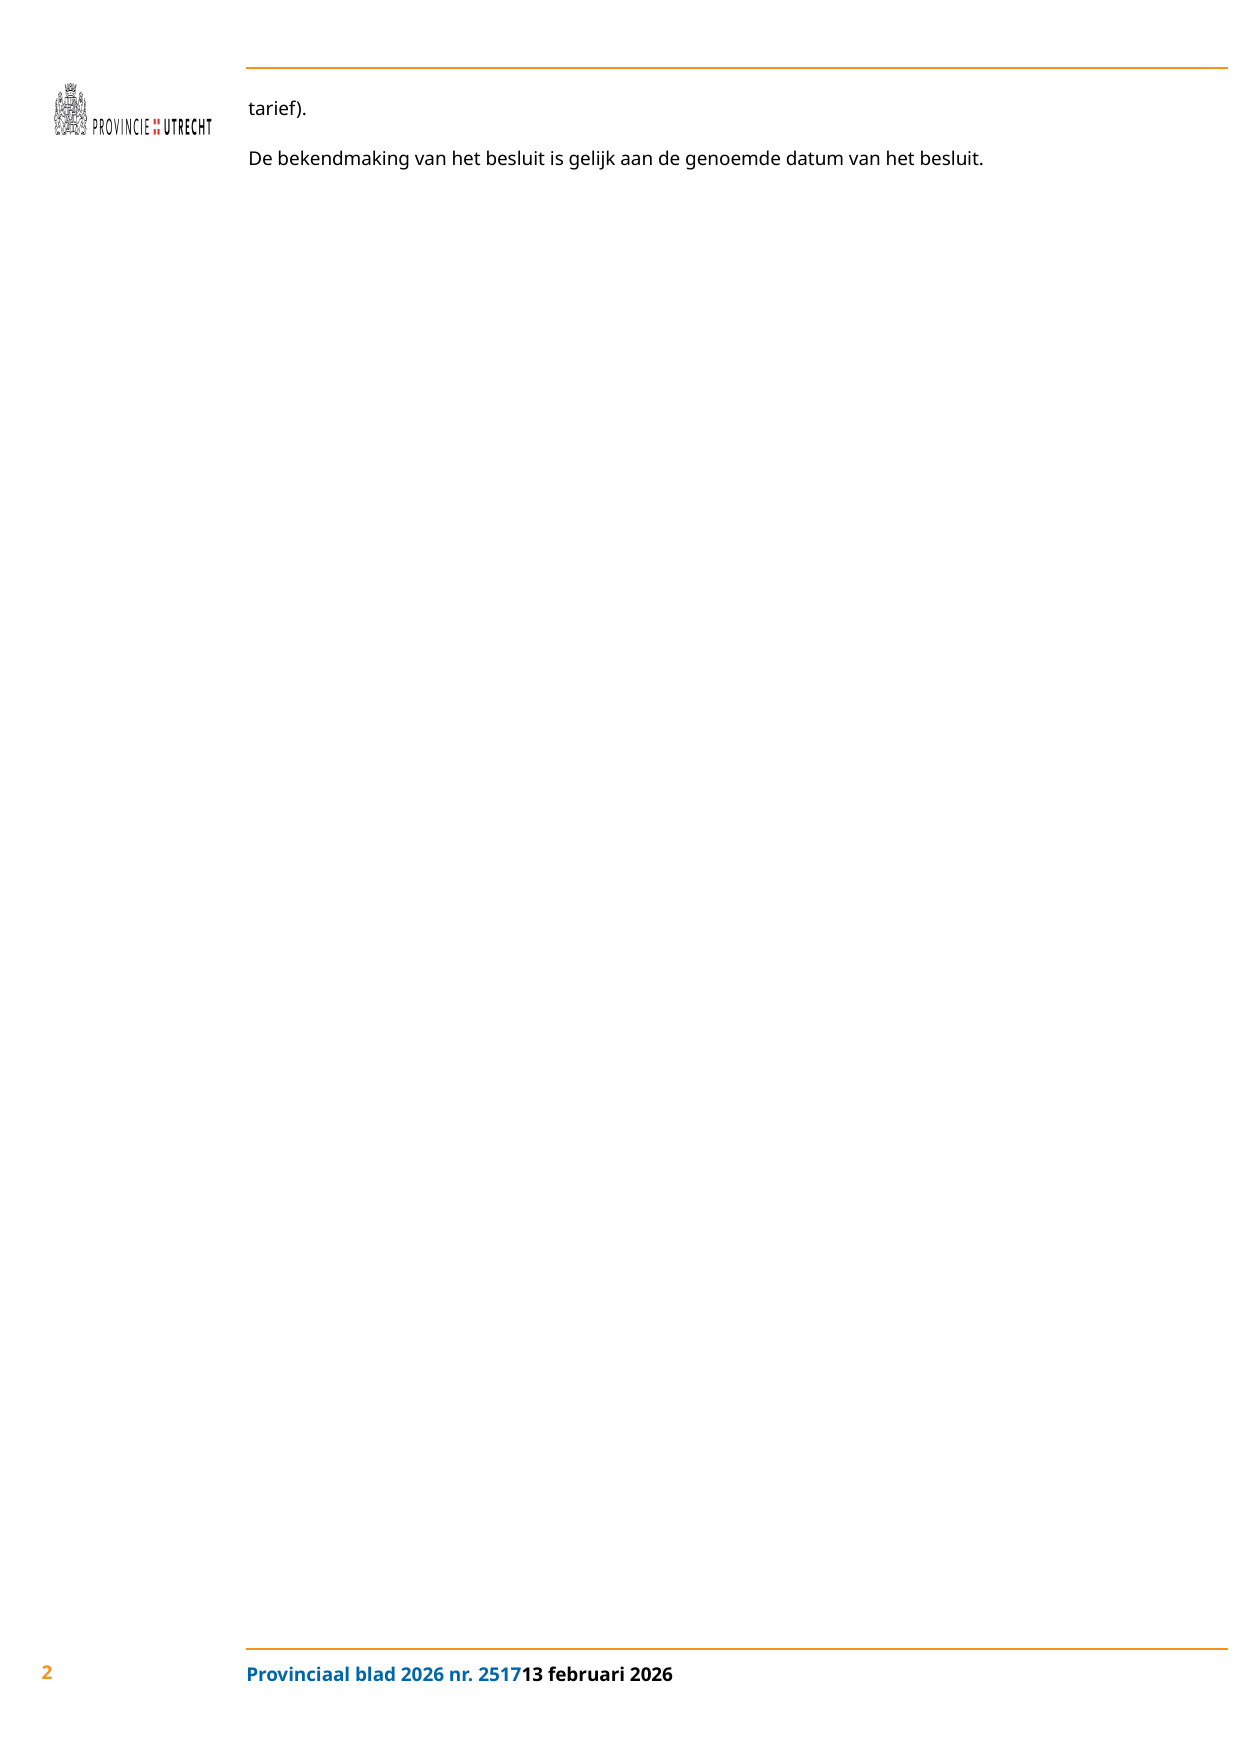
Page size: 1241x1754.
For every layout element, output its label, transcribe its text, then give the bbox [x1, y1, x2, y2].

picture [41, 47, 231, 172]
text De bekendmaking van het besluit is gelijk aan de genoemde datum van het besluit. [248, 145, 1152, 171]
text tarief). [248, 95, 1152, 121]
